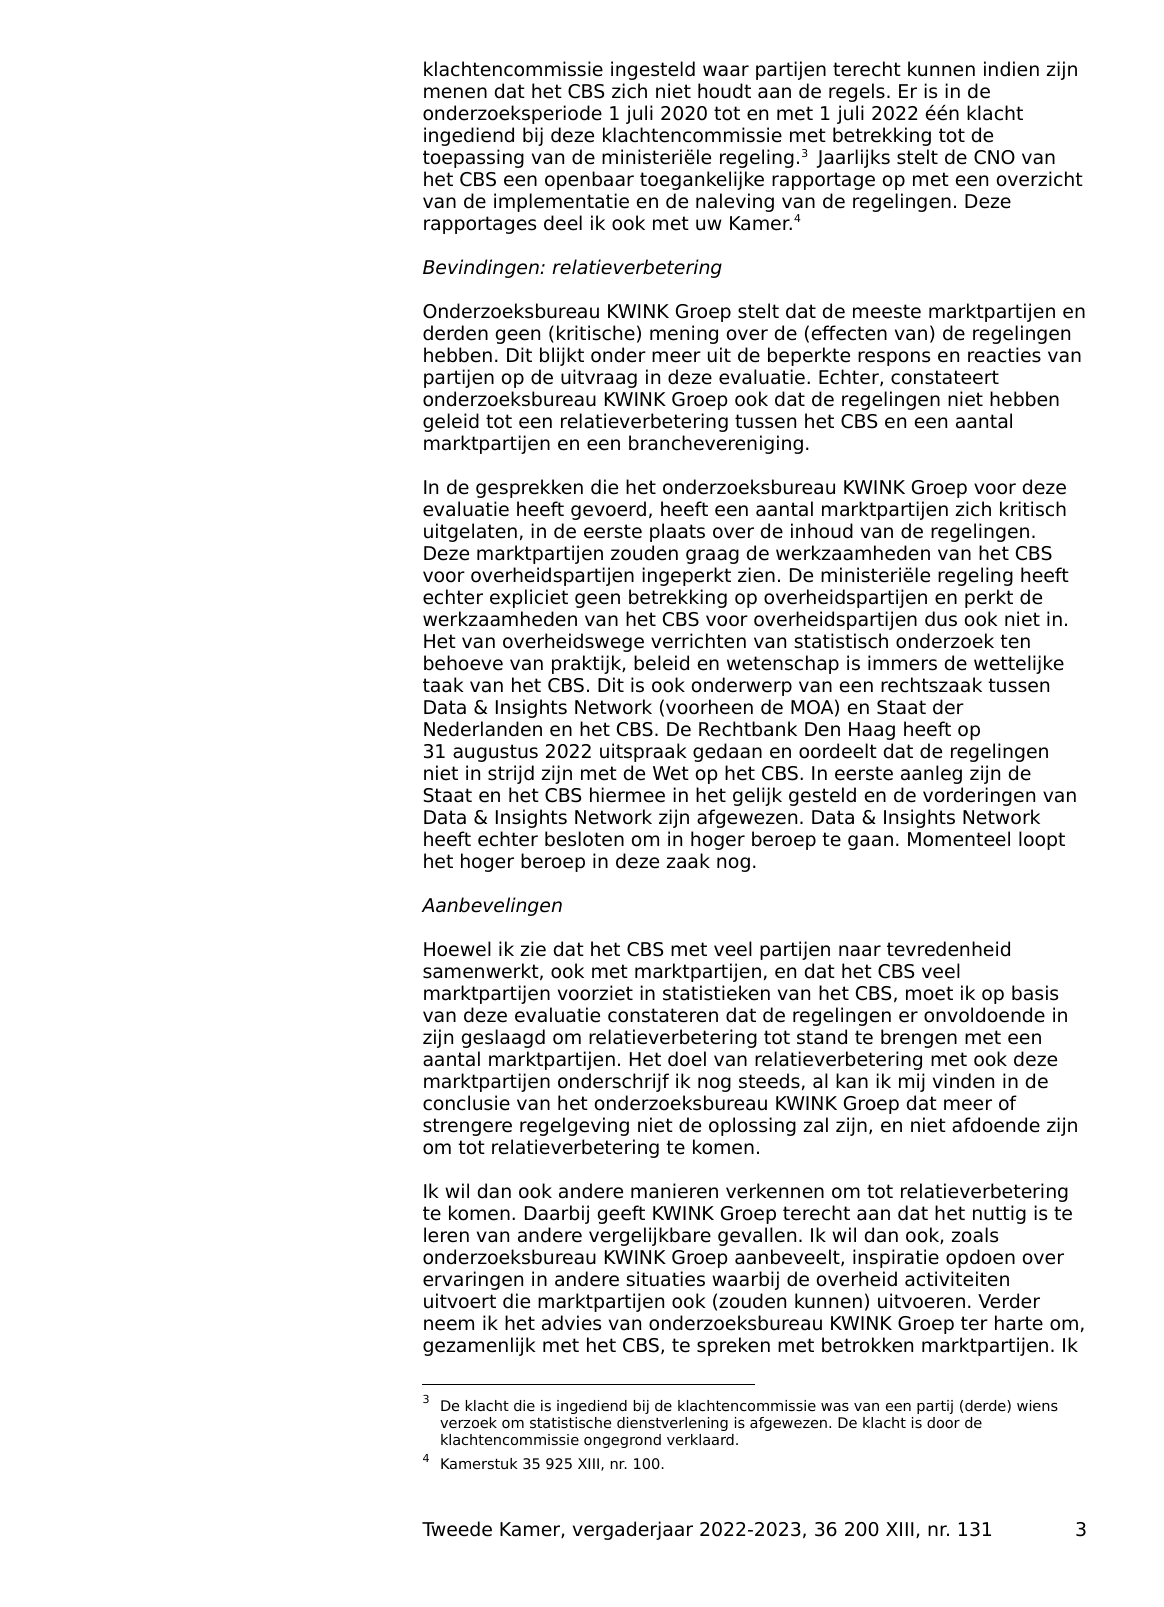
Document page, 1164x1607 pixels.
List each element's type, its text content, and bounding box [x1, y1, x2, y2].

subtitle Aanbevelingen [422, 895, 1087, 917]
text Kamerstuk 35 925 XIII, nr. 100. [422, 1452, 1087, 1474]
text In de gesprekken die het onderzoeksbureau KWINK Groep voor deze evaluatie heeft gevoerd, heeft een aantal marktpartijen zich kritisch uitgelaten, in de eerste plaats over de inhoud van de regelingen. Deze marktpartijen zouden graag de werkzaamheden van het CBS voor overheidspartijen ingeperkt zien. De ministeriële regeling heeft echter expliciet geen betrekking op overheidspartijen en perkt de werkzaamheden van het CBS voor overheidspartijen dus ook niet in. Het van overheidswege verrichten van statistisch onderzoek ten behoeve van praktijk, beleid en wetenschap is immers de wettelijke taak van het CBS. Dit is ook onderwerp van een rechtszaak tussen Data & Insights Network (voorheen de MOA) en Staat der Nederlanden en het CBS. De Rechtbank Den Haag heeft op 31 augustus 2022 uitspraak gedaan en oordeelt dat de regelingen niet in strijd zijn met de Wet op het CBS. In eerste aanleg zijn de Staat en het CBS hiermee in het gelijk gesteld en de vorderingen van Data & Insights Network zijn afgewezen. Data & Insights Network heeft echter besloten om in hoger beroep te gaan. Momenteel loopt het hoger beroep in deze zaak nog. [422, 477, 1087, 873]
text Hoewel ik zie dat het CBS met veel partijen naar tevredenheid samenwerkt, ook met marktpartijen, en dat het CBS veel marktpartijen voorziet in statistieken van het CBS, moet ik op basis van deze evaluatie constateren dat de regelingen er onvoldoende in zijn geslaagd om relatieverbetering tot stand te brengen met een aantal marktpartijen. Het doel van relatieverbetering met ook deze marktpartijen onderschrijf ik nog steeds, al kan ik mij vinden in de conclusie van het onderzoeksbureau KWINK Groep dat meer of strengere regelgeving niet de oplossing zal zijn, en niet afdoende zijn om tot relatieverbetering te komen. [422, 939, 1087, 1159]
text De klacht die is ingediend bij de klachtencommissie was van een partij (derde) wiens verzoek om statistische dienstverlening is afgewezen. De klacht is door de klachtencommissie ongegrond verklaard. [422, 1393, 1087, 1449]
text Onderzoeksbureau KWINK Groep stelt dat de meeste marktpartijen en derden geen (kritische) mening over de (effecten van) de regelingen hebben. Dit blijkt onder meer uit de beperkte respons en reacties van partijen op de uitvraag in deze evaluatie. Echter, constateert onderzoeksbureau KWINK Groep ook dat de regelingen niet hebben geleid tot een relatieverbetering tussen het CBS en een aantal marktpartijen en een branchevereniging. [422, 301, 1087, 455]
subtitle Bevindingen: relatieverbetering [422, 257, 1087, 279]
text klachtencommissie ingesteld waar partijen terecht kunnen indien zijn menen dat het CBS zich niet houdt aan de regels. Er is in de onderzoeksperiode 1 juli 2020 tot en met 1 juli 2022 één klacht ingediend bij deze klachtencommissie met betrekking tot de toepassing van de ministeriële regeling. Jaarlijks stelt de CNO van het CBS een openbaar toegankelijke rapportage op met een overzicht van de implementatie en de naleving van de regelingen. Deze rapportages deel ik ook met uw Kamer. [422, 59, 1087, 235]
text Ik wil dan ook andere manieren verkennen om tot relatieverbetering te komen. Daarbij geeft KWINK Groep terecht aan dat het nuttig is te leren van andere vergelijkbare gevallen. Ik wil dan ook, zoals onderzoeksbureau KWINK Groep aanbeveelt, inspiratie opdoen over ervaringen in andere situaties waarbij de overheid activiteiten uitvoert die marktpartijen ook (zouden kunnen) uitvoeren. Verder neem ik het advies van onderzoeksbureau KWINK Groep ter harte om, gezamenlijk met het CBS, te spreken met betrokken marktpartijen. Ik [422, 1181, 1087, 1357]
